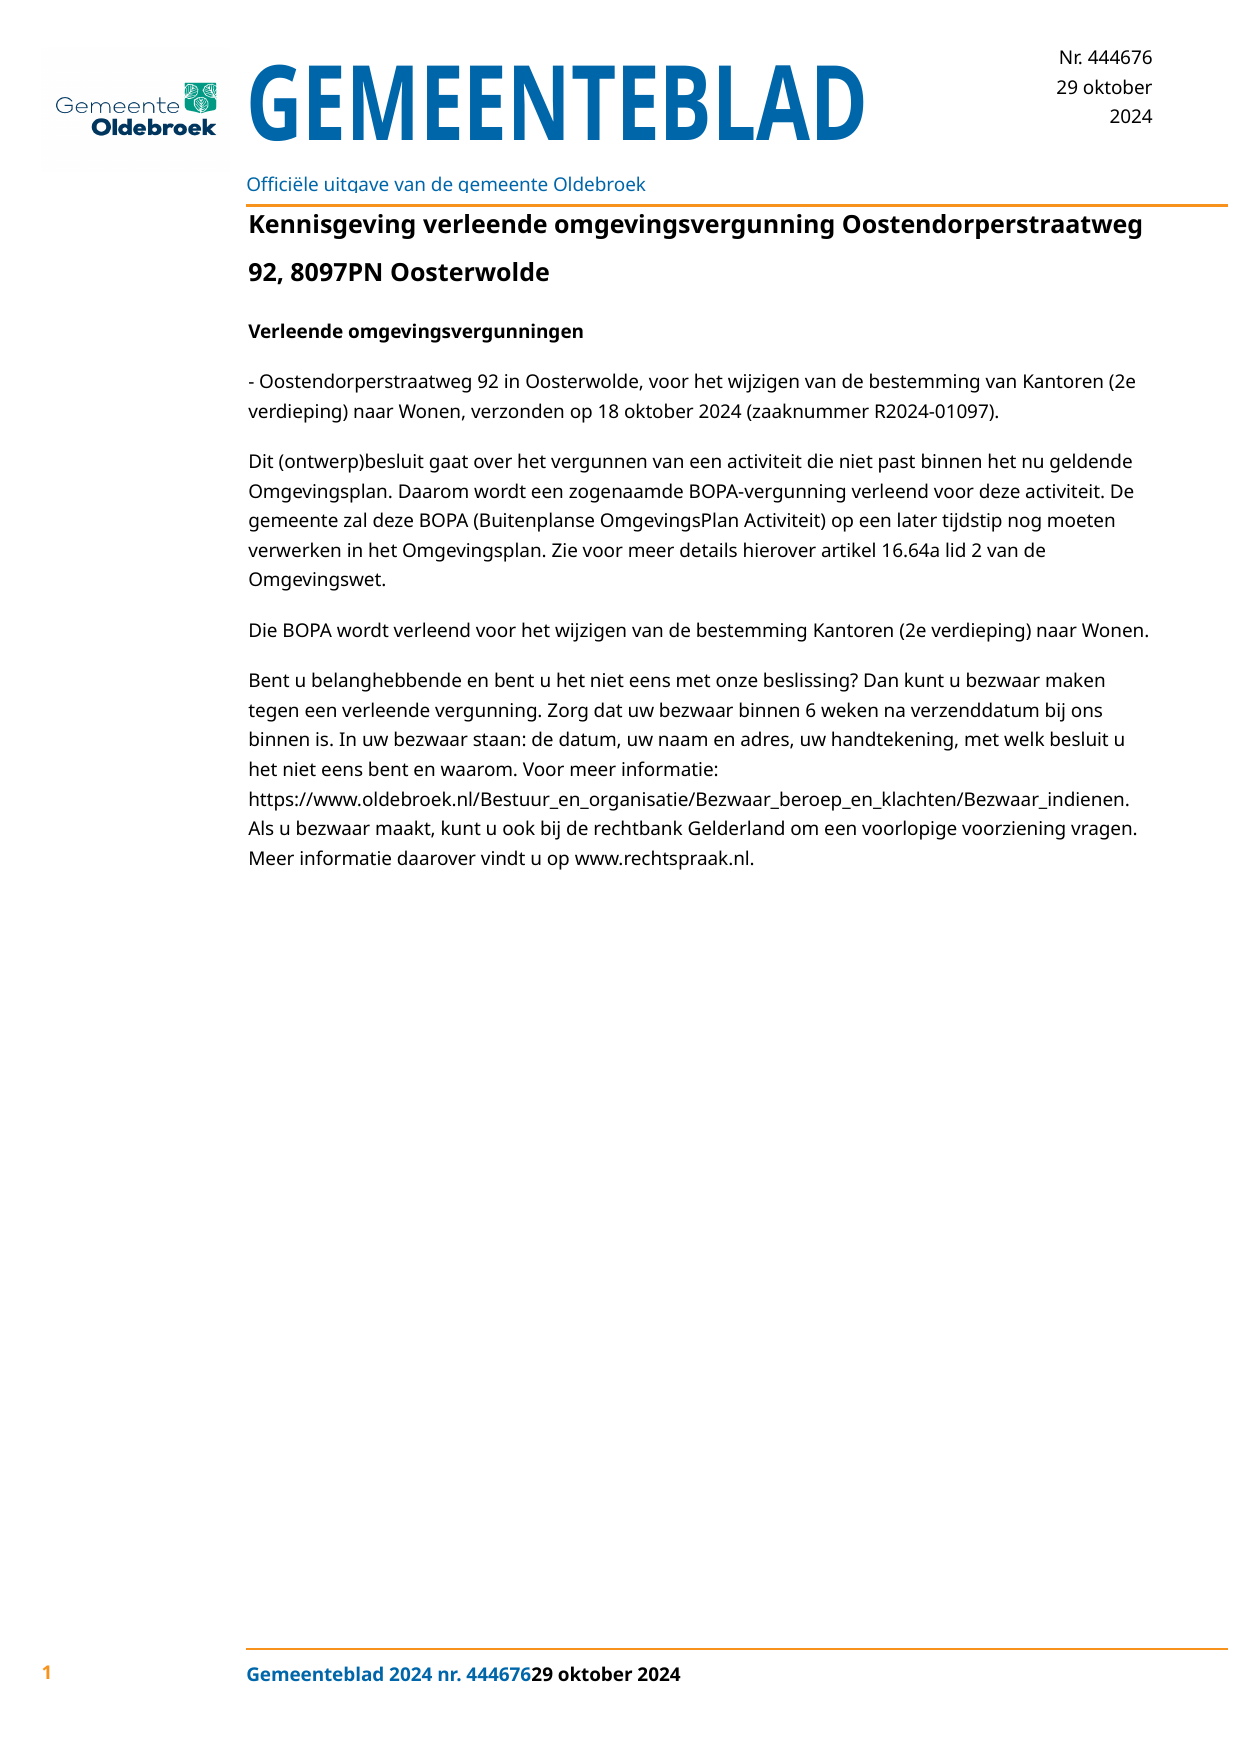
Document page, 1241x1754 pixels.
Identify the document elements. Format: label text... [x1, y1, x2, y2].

text Die BOPA wordt verleend voor het wijzigen van de bestemming Kantoren (2e verdieping) naar Wonen. [248, 617, 1152, 643]
text Dit (ontwerp)besluit gaat over het vergunnen van een activiteit die niet past binnen het nu geldende Omgevingsplan. Daarom wordt een zogenaamde BOPA-vergunning verleend voor deze activiteit. De gemeente zal deze BOPA (Buitenplanse OmgevingsPlan Activiteit) op een later tijdstip nog moeten verwerken in het Omgevingsplan. Zie voor meer details hierover artikel 16.64a lid 2 van de Omgevingswet. [248, 448, 1152, 592]
text Verleende omgevingsvergunningen [248, 318, 1152, 344]
picture [41, 47, 231, 172]
text - Oostendorperstraatweg 92 in Oosterwolde, voor het wijzigen van de bestemming van Kantoren (2e verdieping) naar Wonen, verzonden op 18 oktober 2024 (zaaknummer R2024-01097). [248, 368, 1152, 424]
text Bent u belanghebbende en bent u het niet eens met onze beslissing? Dan kunt u bezwaar maken tegen een verleende vergunning. Zorg dat uw bezwaar binnen 6 weken na verzenddatum bij ons binnen is. In uw bezwaar staan: de datum, uw naam en adres, uw handtekening, met welk besluit u het niet eens bent en waarom. Voor meer informatie: https://www.oldebroek.nl/Bestuur_en_organisatie/Bezwaar_beroep_en_klachten/Bezwaar_indienen. Als u bezwaar maakt, kunt u ook bij de rechtbank Gelderland om een voorlopige voorziening vragen. Meer informatie daarover vindt u op www.rechtspraak.nl. [248, 667, 1152, 871]
text Kennisgeving verleende omgevingsvergunning Oostendorperstraatweg 92, 8097PN Oosterwolde [248, 207, 1152, 288]
